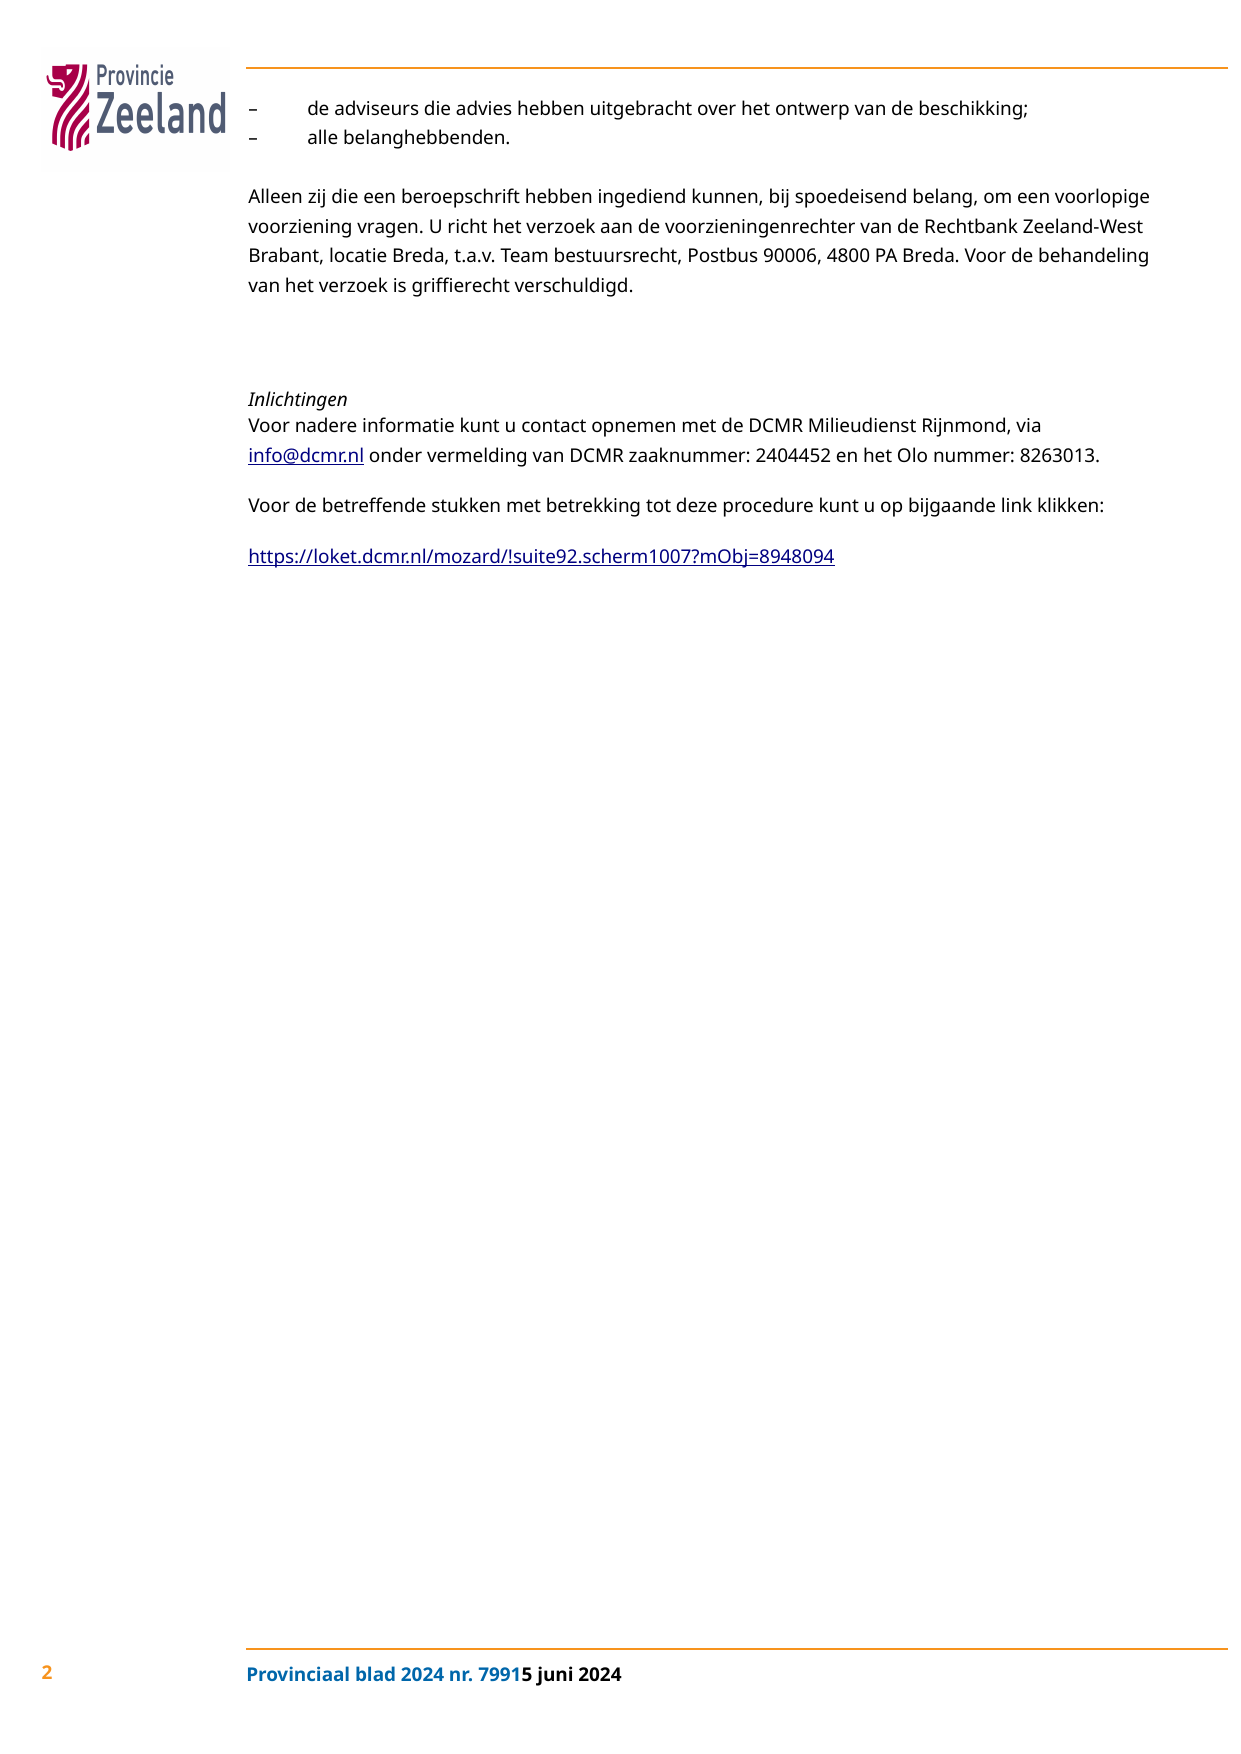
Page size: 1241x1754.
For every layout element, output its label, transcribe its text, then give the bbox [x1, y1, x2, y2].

list de adviseurs die advies hebben uitgebracht over het ontwerp van de beschikking; [248, 95, 1152, 121]
text https://loket.dcmr.nl/mozard/!suite92.scherm1007?mObj=8948094 [248, 543, 1152, 568]
list alle belanghebbenden. [248, 124, 1152, 150]
text Inlichtingen [248, 387, 1152, 412]
text Voor nadere informatie kunt u contact opnemen met de DCMR Milieudienst Rijnmond, via info@dcmr.nl onder vermelding van DCMR zaaknummer: 2404452 en het Olo nummer: 8263013. [248, 412, 1152, 468]
text Voor de betreffende stukken met betrekking tot deze procedure kunt u op bijgaande link klikken: [248, 492, 1152, 518]
text Alleen zij die een beroepschrift hebben ingediend kunnen, bij spoedeisend belang, om een voorlopige voorziening vragen. U richt het verzoek aan de voorzieningenrechter van de Rechtbank Zeeland-West Brabant, locatie Breda, t.a.v. Team bestuursrecht, Postbus 90006, 4800 PA Breda. Voor de behandeling van het verzoek is griffierecht verschuldigd. [248, 183, 1152, 298]
picture [41, 47, 231, 172]
